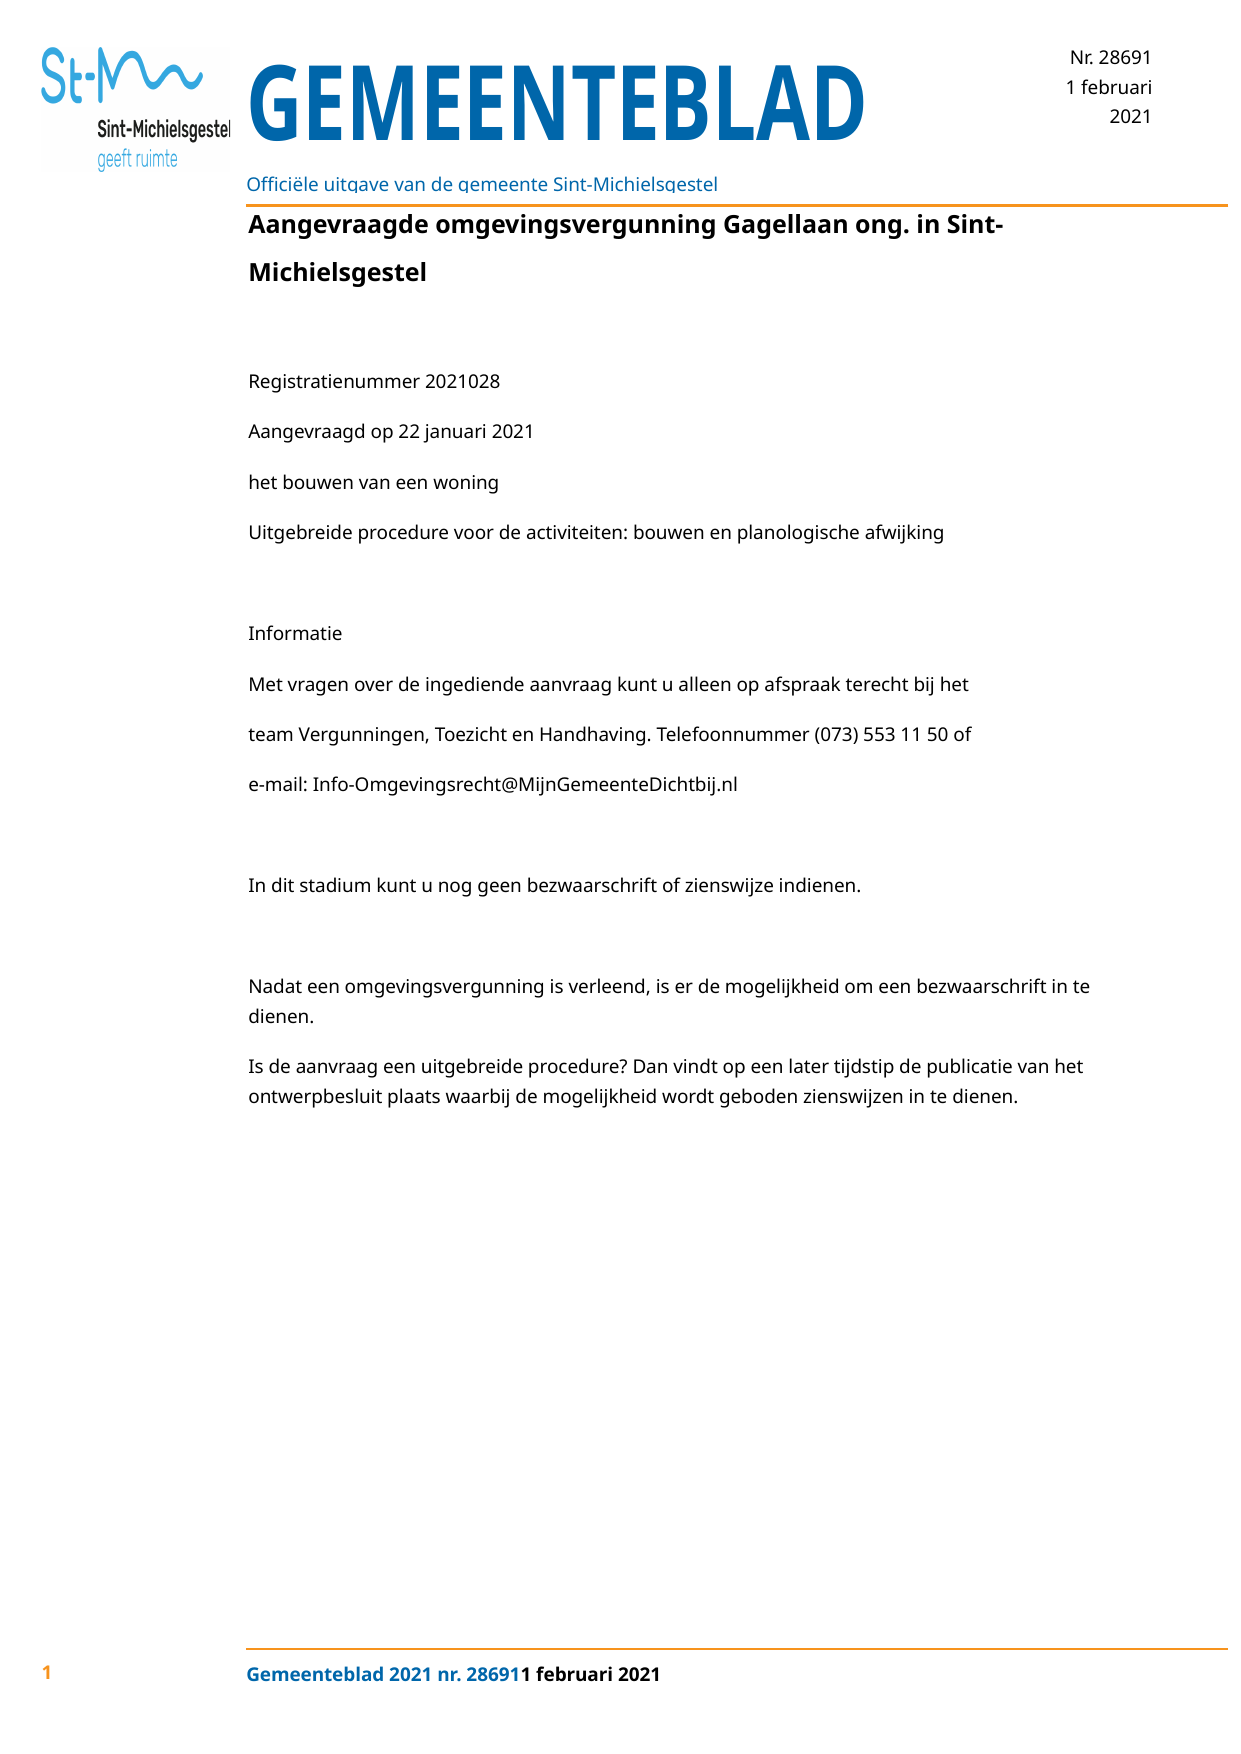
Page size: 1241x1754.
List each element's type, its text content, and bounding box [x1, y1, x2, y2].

text Registratienummer 2021028 [248, 368, 1152, 394]
text Met vragen over de ingediende aanvraag kunt u alleen op afspraak terecht bij het [248, 671, 1152, 697]
text In dit stadium kunt u nog geen bezwaarschrift of zienswijze indienen. [248, 872, 1152, 898]
text Informatie [248, 620, 1152, 646]
text e-mail: Info-Omgevingsrecht@MijnGemeenteDichtbij.nl [248, 772, 1152, 797]
text Aangevraagd op 22 januari 2021 [248, 419, 1152, 444]
text team Vergunningen, Toezicht en Handhaving. Telefoonnummer (073) 553 11 50 of [248, 721, 1152, 747]
picture [41, 47, 231, 172]
text Aangevraagde omgevingsvergunning Gagellaan ong. in Sint-Michielsgestel [248, 207, 1152, 288]
text Nadat een omgevingsvergunning is verleend, is er de mogelijkheid om een bezwaarschrift in te dienen. [248, 973, 1152, 1029]
text Uitgebreide procedure voor de activiteiten: bouwen en planologische afwijking [248, 519, 1152, 545]
text het bouwen van een woning [248, 469, 1152, 495]
text Is de aanvraag een uitgebreide procedure? Dan vindt op een later tijdstip de publicatie van het ontwerpbesluit plaats waarbij de mogelijkheid wordt geboden zienswijzen in te dienen. [248, 1053, 1152, 1109]
